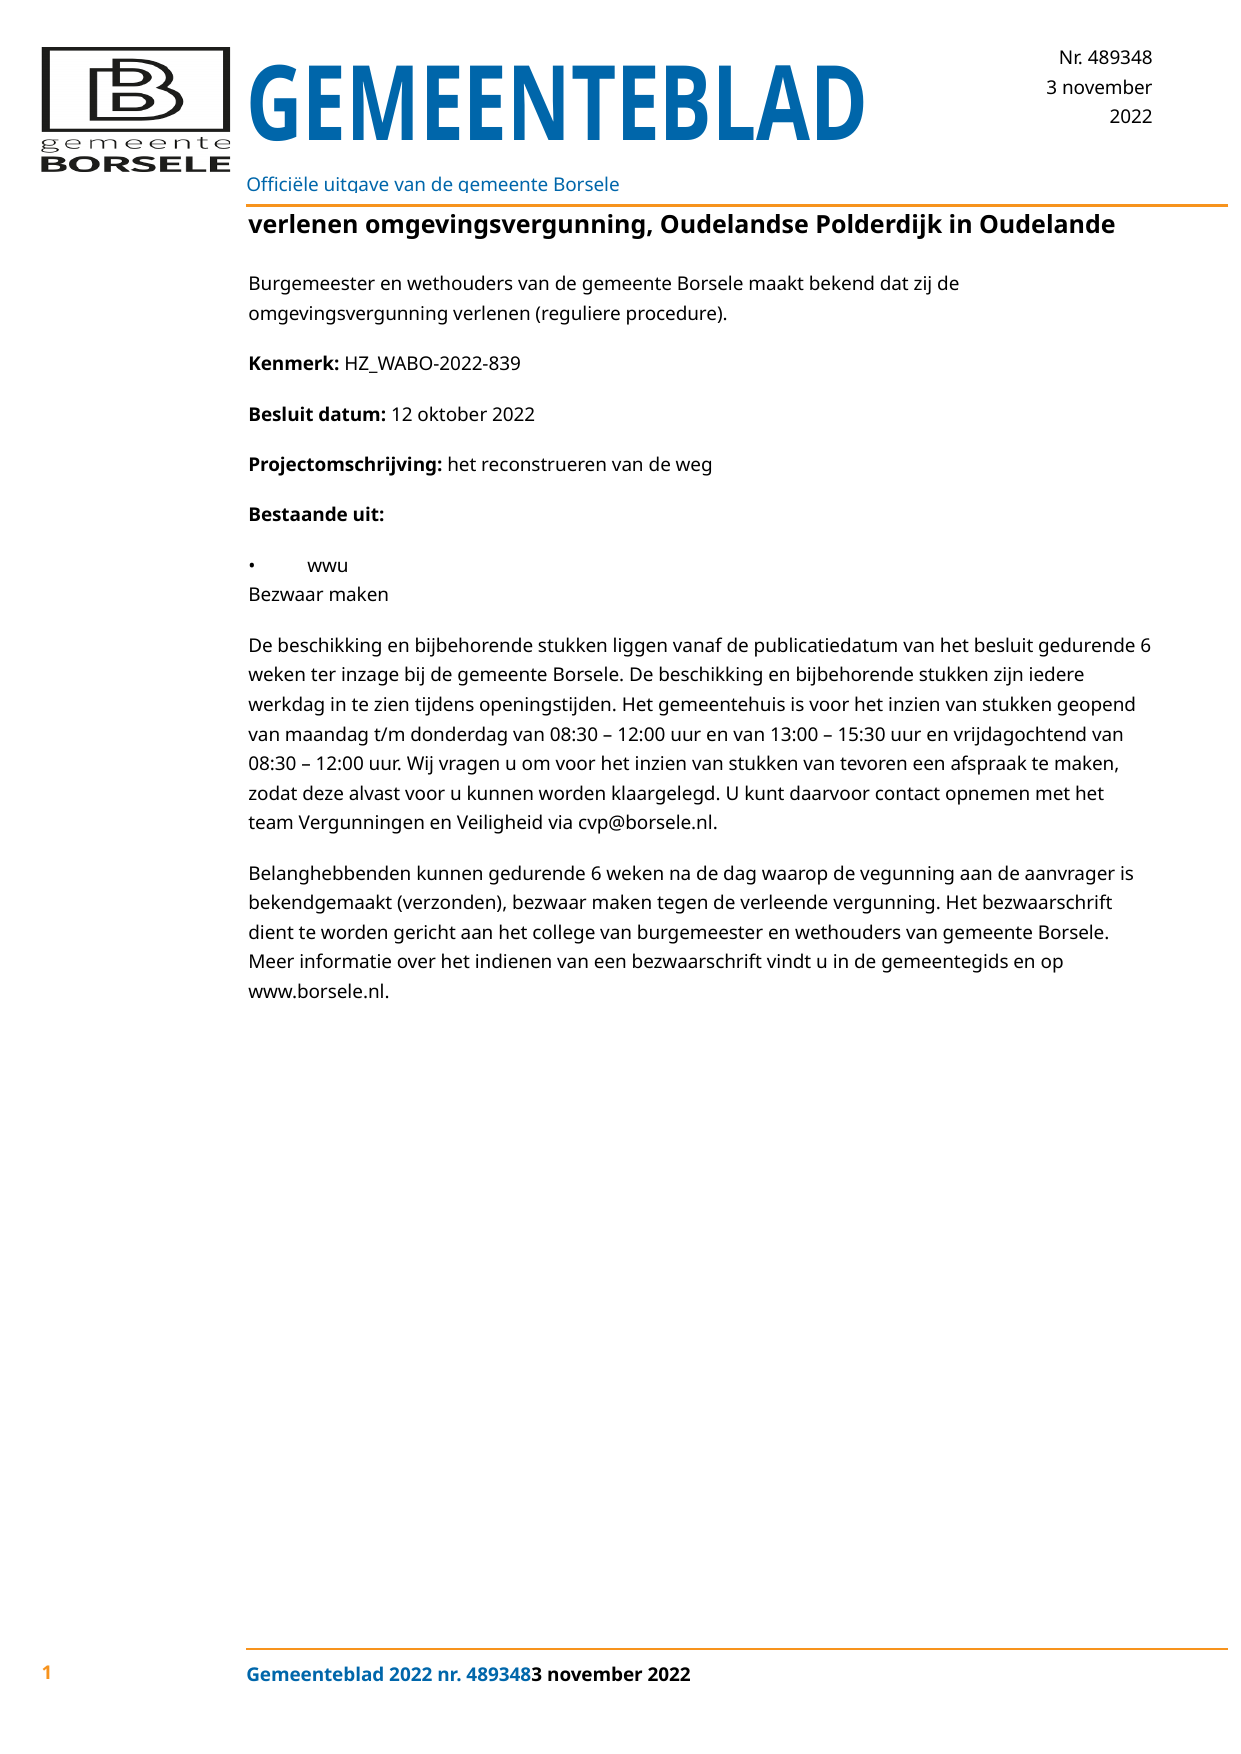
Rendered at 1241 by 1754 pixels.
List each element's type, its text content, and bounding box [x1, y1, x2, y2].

text Burgemeester en wethouders van de gemeente Borsele maakt bekend dat zij de omgevingsvergunning verlenen (reguliere procedure). [248, 270, 1152, 326]
text Bezwaar maken [248, 582, 1152, 607]
text verlenen omgevingsvergunning, Oudelandse Polderdijk in Oudelande [248, 207, 1152, 241]
text Belanghebbenden kunnen gedurende 6 weken na de dag waarop de vegunning aan de aanvrager is bekendgemaakt (verzonden), bezwaar maken tegen de verleende vergunning. Het bezwaarschrift dient te worden gericht aan het college van burgemeester en wethouders van gemeente Borsele. Meer informatie over het indienen van een bezwaarschrift vindt u in de gemeentegids en op www.borsele.nl. [248, 860, 1152, 1004]
text Besluit datum: 12 oktober 2022 [248, 401, 1152, 426]
text Projectomschrijving: het reconstrueren van de weg [248, 451, 1152, 477]
list wwu [248, 552, 1152, 578]
picture [41, 47, 231, 172]
text Kenmerk: HZ_WABO-2022-839 [248, 350, 1152, 376]
text Bestaande uit: [248, 502, 1152, 527]
text De beschikking en bijbehorende stukken liggen vanaf de publicatiedatum van het besluit gedurende 6 weken ter inzage bij de gemeente Borsele. De beschikking en bijbehorende stukken zijn iedere werkdag in te zien tijdens openingstijden. Het gemeentehuis is voor het inzien van stukken geopend van maandag t/m donderdag van 08:30 – 12:00 uur en van 13:00 – 15:30 uur en vrijdagochtend van 08:30 – 12:00 uur. Wij vragen u om voor het inzien van stukken van tevoren een afspraak te maken, zodat deze alvast voor u kunnen worden klaargelegd. U kunt daarvoor contact opnemen met het team Vergunningen en Veiligheid via cvp@borsele.nl. [248, 632, 1152, 835]
